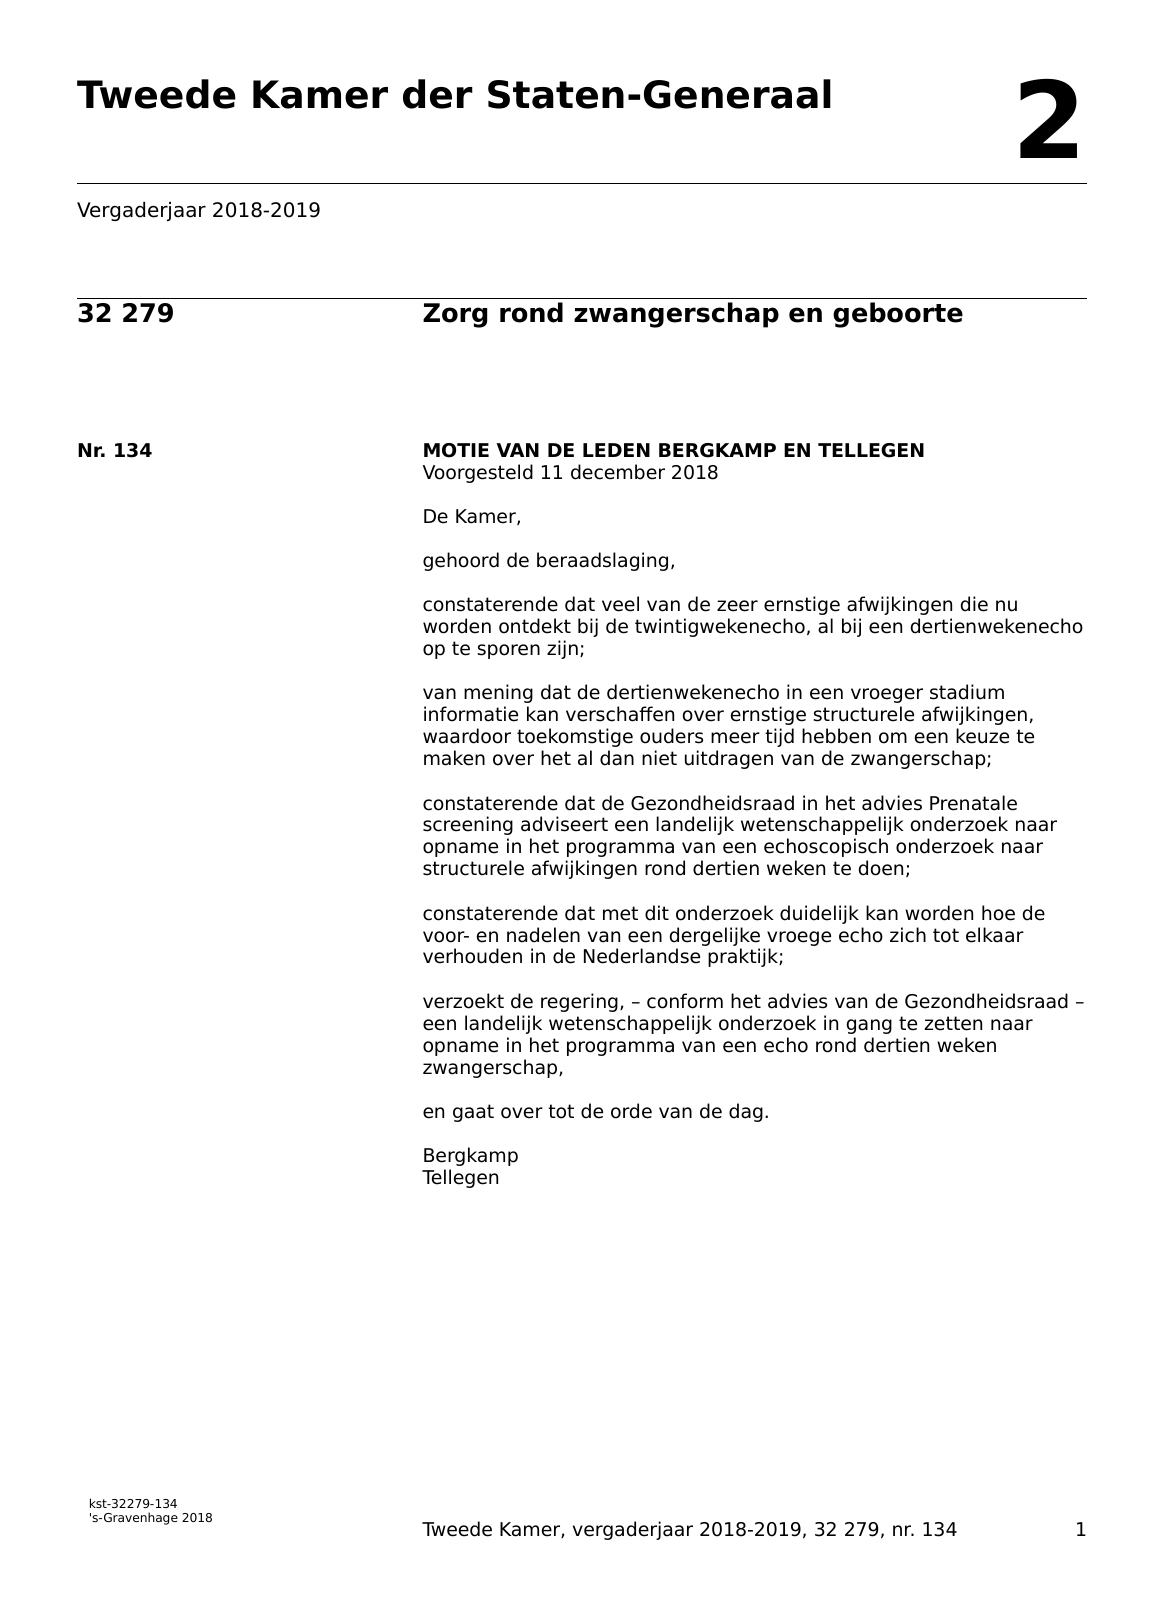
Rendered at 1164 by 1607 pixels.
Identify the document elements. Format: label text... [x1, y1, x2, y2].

subtitle Nr. 134 MOTIE VAN DE LEDEN BERGKAMP EN TELLEGEN [77, 440, 1087, 462]
text van mening dat de dertienwekenecho in een vroeger stadium informatie kan verschaffen over ernstige structurele afwijkingen, waardoor toekomstige ouders meer tijd hebben om een keuze te maken over het al dan niet uitdragen van de zwangerschap; [422, 682, 1087, 770]
text De Kamer, [422, 506, 1087, 528]
subtitle 32 279 Zorg rond zwangerschap en geboorte [77, 299, 1087, 329]
text Voorgesteld 11 december 2018 [422, 462, 1087, 484]
text verzoekt de regering, – conform het advies van de Gezondheidsraad – een landelijk wetenschappelijk onderzoek in gang te zetten naar opname in het programma van een echo rond dertien weken zwangerschap, [422, 991, 1087, 1078]
text Bergkamp [422, 1145, 1087, 1167]
text gehoord de beraadslaging, [422, 550, 1087, 572]
text constaterende dat met dit onderzoek duidelijk kan worden hoe de voor- en nadelen van een dergelijke vroege echo zich tot elkaar verhouden in de Nederlandse praktijk; [422, 902, 1087, 968]
table_header Tweede Kamer der Staten-Generaal [77, 59, 886, 183]
table_cell Vergaderjaar 2018-2019 [77, 184, 1087, 298]
text en gaat over tot de orde van de dag. [422, 1101, 1087, 1123]
text kst-32279-134 [88, 1497, 323, 1511]
text constaterende dat de Gezondheidsraad in het advies Prenatale screening adviseert een landelijk wetenschappelijk onderzoek naar opname in het programma van een echoscopisch onderzoek naar structurele afwijkingen rond dertien weken te doen; [422, 792, 1087, 880]
text Tellegen [422, 1167, 1087, 1189]
table_header 2 [886, 59, 1087, 183]
text 's-Gravenhage 2018 [88, 1511, 323, 1525]
text constaterende dat veel van de zeer ernstige afwijkingen die nu worden ontdekt bij de twintigwekenecho, al bij een dertienwekenecho op te sporen zijn; [422, 594, 1087, 660]
